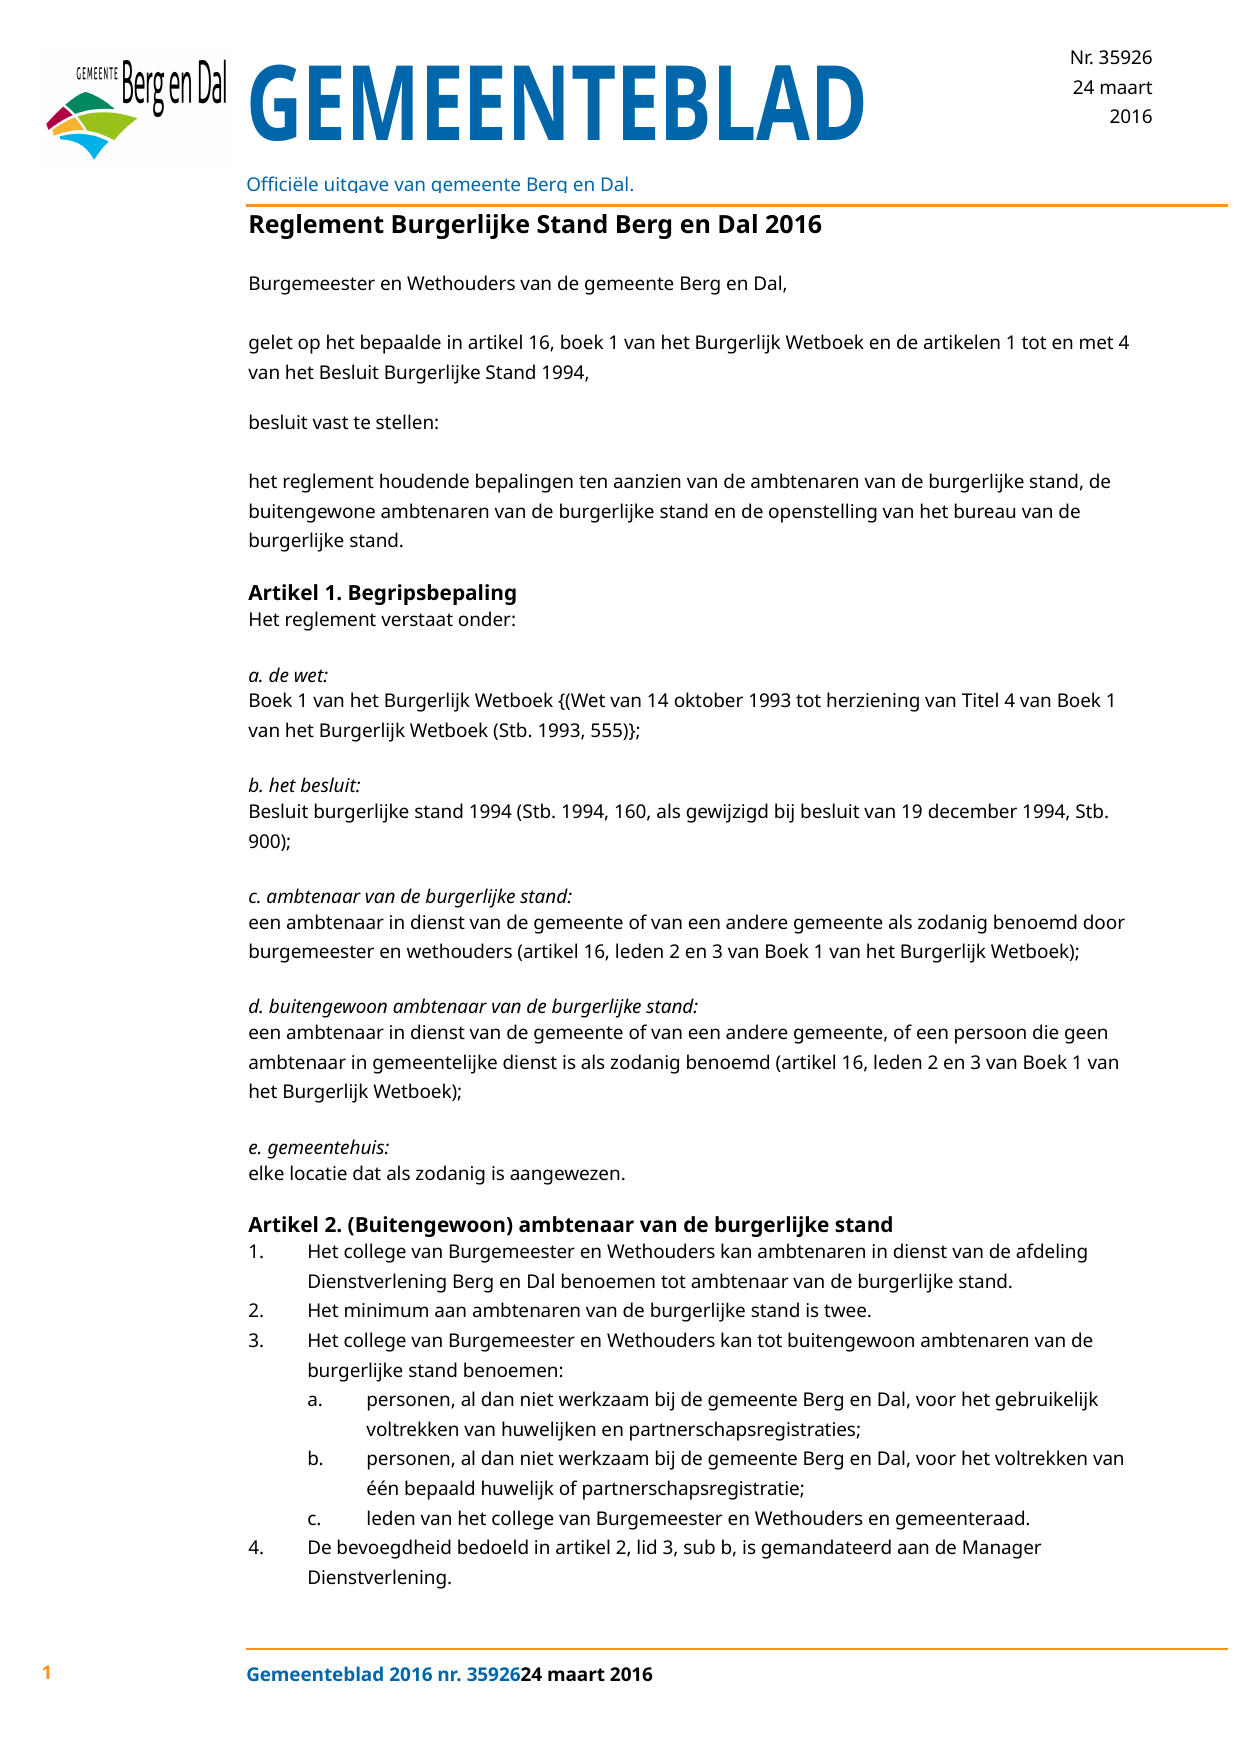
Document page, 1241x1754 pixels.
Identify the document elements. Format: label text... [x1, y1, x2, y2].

text Besluit burgerlijke stand 1994 (Stb. 1994, 160, als gewijzigd bij besluit van 19 december 1994, Stb. 900); [248, 798, 1152, 853]
text e. gemeentehuis: [248, 1134, 1152, 1160]
text c. ambtenaar van de burgerlijke stand: [248, 883, 1152, 909]
list leden van het college van Burgemeester en Wethouders en gemeenteraad. [307, 1505, 1152, 1531]
list personen, al dan niet werkzaam bij de gemeente Berg en Dal, voor het gebruikelijk voltrekken van huwelijken en partnerschapsregistraties; [307, 1386, 1152, 1442]
picture [41, 47, 231, 172]
list De bevoegdheid bedoeld in artikel 2, lid 3, sub b, is gemandateerd aan de Manager Dienstverlening. [248, 1534, 1152, 1590]
text Het reglement verstaat onder: [248, 607, 1152, 632]
text een ambtenaar in dienst van de gemeente of van een andere gemeente als zodanig benoemd door burgemeester en wethouders (artikel 16, leden 2 en 3 van Boek 1 van het Burgerlijk Wetboek); [248, 909, 1152, 964]
text Artikel 2. (Buitengewoon) ambtenaar van de burgerlijke stand [248, 1210, 1152, 1238]
text besluit vast te stellen: [248, 409, 1152, 435]
list Het minimum aan ambtenaren van de burgerlijke stand is twee. [248, 1298, 1152, 1323]
text a. de wet: [248, 662, 1152, 688]
text het reglement houdende bepalingen ten aanzien van de ambtenaren van de burgerlijke stand, de buitengewone ambtenaren van de burgerlijke stand en de openstelling van het bureau van de burgerlijke stand. [248, 468, 1152, 553]
list personen, al dan niet werkzaam bij de gemeente Berg en Dal, voor het voltrekken van één bepaald huwelijk of partnerschapsregistratie; [307, 1446, 1152, 1501]
text d. buitengewoon ambtenaar van de burgerlijke stand: [248, 994, 1152, 1019]
text Boek 1 van het Burgerlijk Wetboek {(Wet van 14 oktober 1993 tot herziening van Titel 4 van Boek 1 van het Burgerlijk Wetboek (Stb. 1993, 555)}; [248, 688, 1152, 743]
text Artikel 1. Begripsbepaling [248, 578, 1152, 607]
text een ambtenaar in dienst van de gemeente of van een andere gemeente, of een persoon die geen ambtenaar in gemeentelijke dienst is als zodanig benoemd (artikel 16, leden 2 en 3 van Boek 1 van het Burgerlijk Wetboek); [248, 1019, 1152, 1104]
list Het college van Burgemeester en Wethouders kan tot buitengewoon ambtenaren van de burgerlijke stand benoemen: [248, 1327, 1152, 1383]
text b. het besluit: [248, 772, 1152, 798]
text Burgemeester en Wethouders van de gemeente Berg en Dal, [248, 270, 1152, 296]
list Het college van Burgemeester en Wethouders kan ambtenaren in dienst van de afdeling Dienstverlening Berg en Dal benoemen tot ambtenaar van de burgerlijke stand. [248, 1238, 1152, 1294]
text elke locatie dat als zodanig is aangewezen. [248, 1160, 1152, 1185]
text Reglement Burgerlijke Stand Berg en Dal 2016 [248, 207, 1152, 241]
text gelet op het bepaalde in artikel 16, boek 1 van het Burgerlijk Wetboek en de artikelen 1 tot en met 4 van het Besluit Burgerlijke Stand 1994, [248, 329, 1152, 385]
